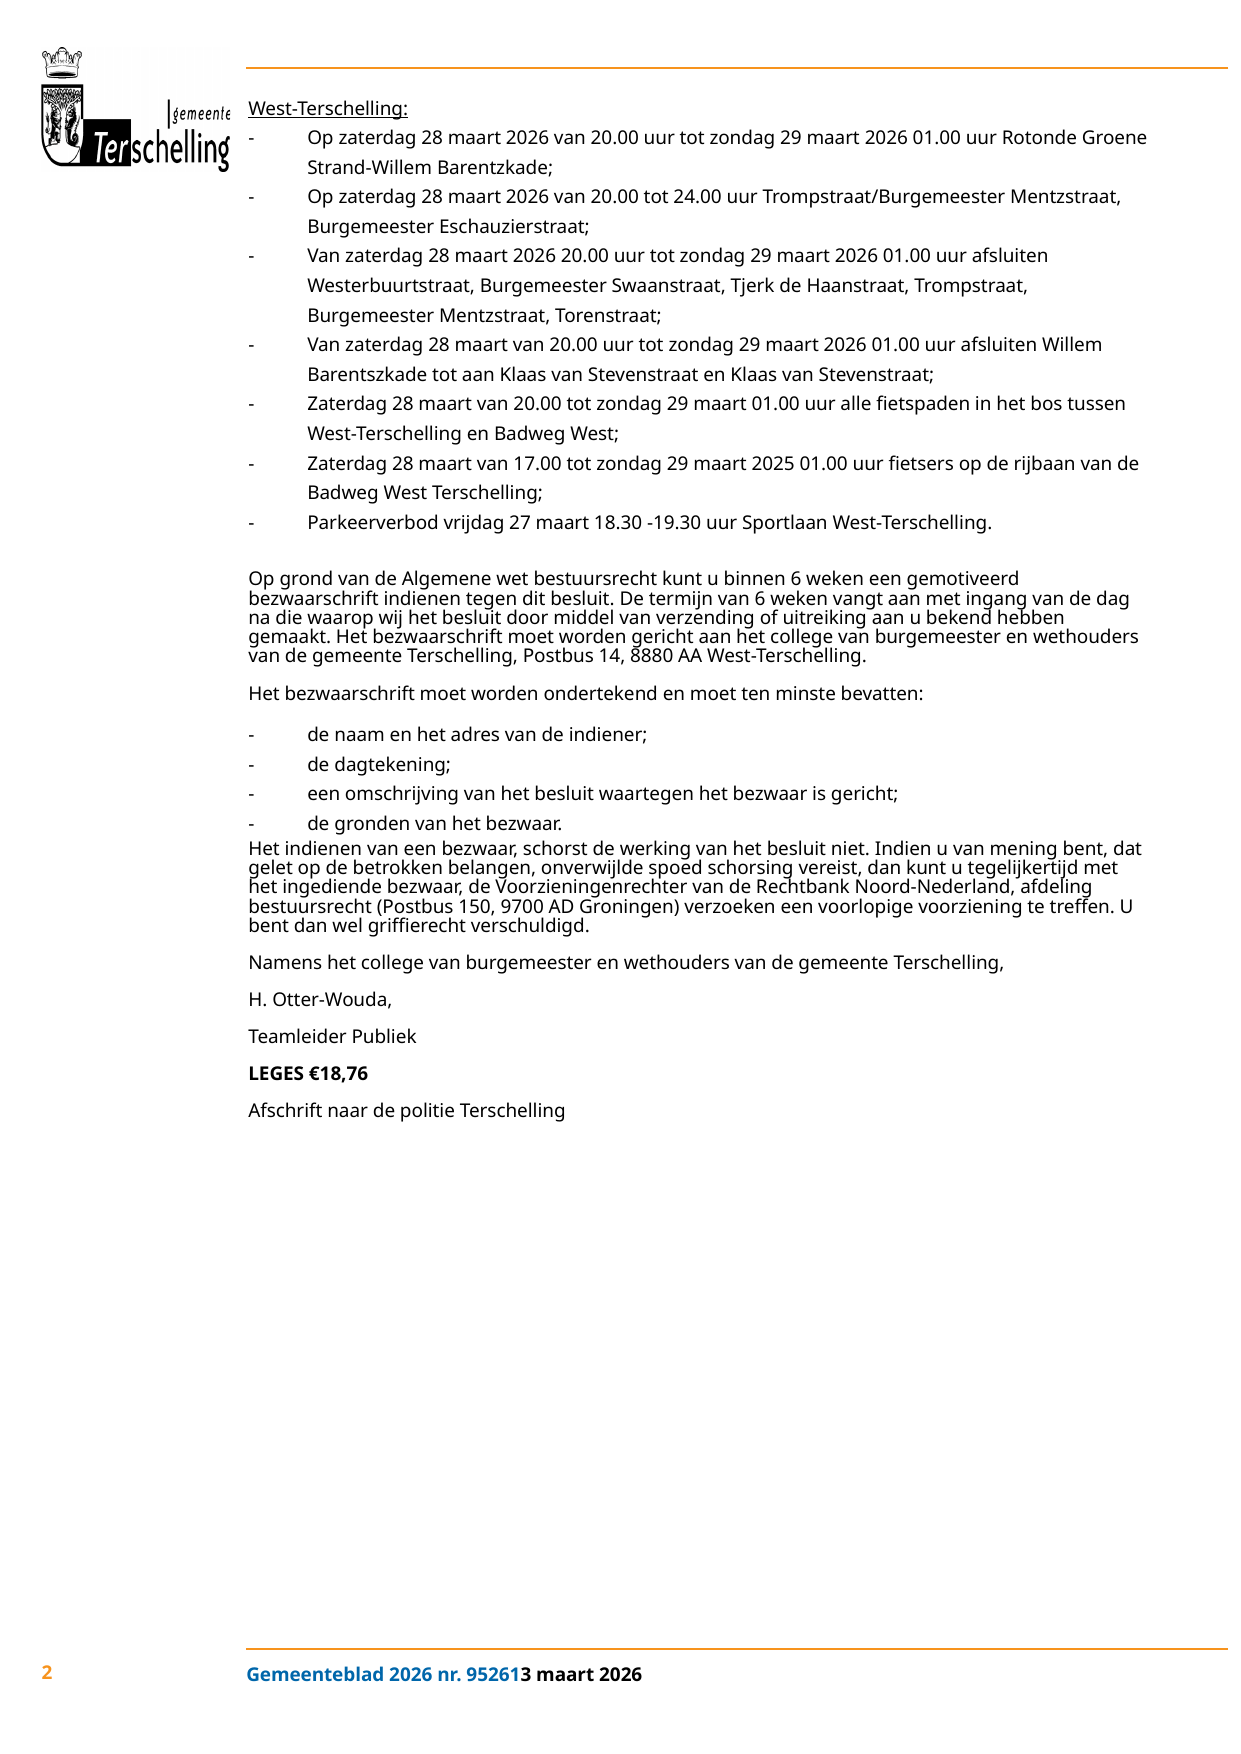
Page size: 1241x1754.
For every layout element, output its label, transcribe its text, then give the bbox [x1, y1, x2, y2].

text H. Otter-Wouda, [248, 991, 1152, 1010]
list Op zaterdag 28 maart 2026 van 20.00 uur tot zondag 29 maart 2026 01.00 uur Rotonde Groene Strand-Willem Barentzkade; [248, 124, 1152, 180]
text Afschrift naar de politie Terschelling [248, 1102, 1152, 1121]
text LEGES €18,76 [248, 1065, 1152, 1084]
list de dagtekening; [248, 751, 1152, 777]
list Van zaterdag 28 maart 2026 20.00 uur tot zondag 29 maart 2026 01.00 uur afsluiten Westerbuurtstraat, Burgemeester Swaanstraat, Tjerk de Haanstraat, Trompstraat, Burgemeester Mentzstraat, Torenstraat; [248, 243, 1152, 328]
list Op zaterdag 28 maart 2026 van 20.00 tot 24.00 uur Trompstraat/Burgemeester Mentzstraat, Burgemeester Eschauzierstraat; [248, 183, 1152, 239]
list Zaterdag 28 maart van 20.00 tot zondag 29 maart 01.00 uur alle fietspaden in het bos tussen West-Terschelling en Badweg West; [248, 391, 1152, 446]
text Teamleider Publiek [248, 1028, 1152, 1047]
list Parkeerverbod vrijdag 27 maart 18.30 -19.30 uur Sportlaan West-Terschelling. [248, 509, 1152, 535]
text Het indienen van een bezwaar, schorst de werking van het besluit niet. Indien u van mening bent, dat gelet op de betrokken belangen, onverwijlde spoed schorsing vereist, dan kunt u tegelijkertijd met het ingediende bezwaar, de Voorzieningenrechter van de Rechtbank Noord-Nederland, afdeling bestuursrecht (Postbus 150, 9700 AD Groningen) verzoeken een voorlopige voorziening te treffen. U bent dan wel griffierecht verschuldigd. [248, 840, 1152, 936]
text Het bezwaarschrift moet worden ondertekend en moet ten minste bevatten: [248, 684, 1152, 704]
text West-Terschelling: [248, 95, 1152, 121]
text Namens het college van burgemeester en wethouders van de gemeente Terschelling, [248, 954, 1152, 973]
picture [41, 47, 231, 172]
list de gronden van het bezwaar. [248, 810, 1152, 836]
list Van zaterdag 28 maart van 20.00 uur tot zondag 29 maart 2026 01.00 uur afsluiten Willem Barentszkade tot aan Klaas van Stevenstraat en Klaas van Stevenstraat; [248, 331, 1152, 387]
list Zaterdag 28 maart van 17.00 tot zondag 29 maart 2025 01.00 uur fietsers op de rijbaan van de Badweg West Terschelling; [248, 450, 1152, 505]
list een omschrijving van het besluit waartegen het bezwaar is gericht; [248, 781, 1152, 806]
list de naam en het adres van de indiener; [248, 721, 1152, 747]
text Op grond van de Algemene wet bestuursrecht kunt u binnen 6 weken een gemotiveerd bezwaarschrift indienen tegen dit besluit. De termijn van 6 weken vangt aan met ingang van de dag na die waarop wij het besluit door middel van verzending of uitreiking aan u bekend hebben gemaakt. Het bezwaarschrift moet worden gericht aan het college van burgemeester en wethouders van de gemeente Terschelling, Postbus 14, 8880 AA West-Terschelling. [248, 570, 1152, 667]
